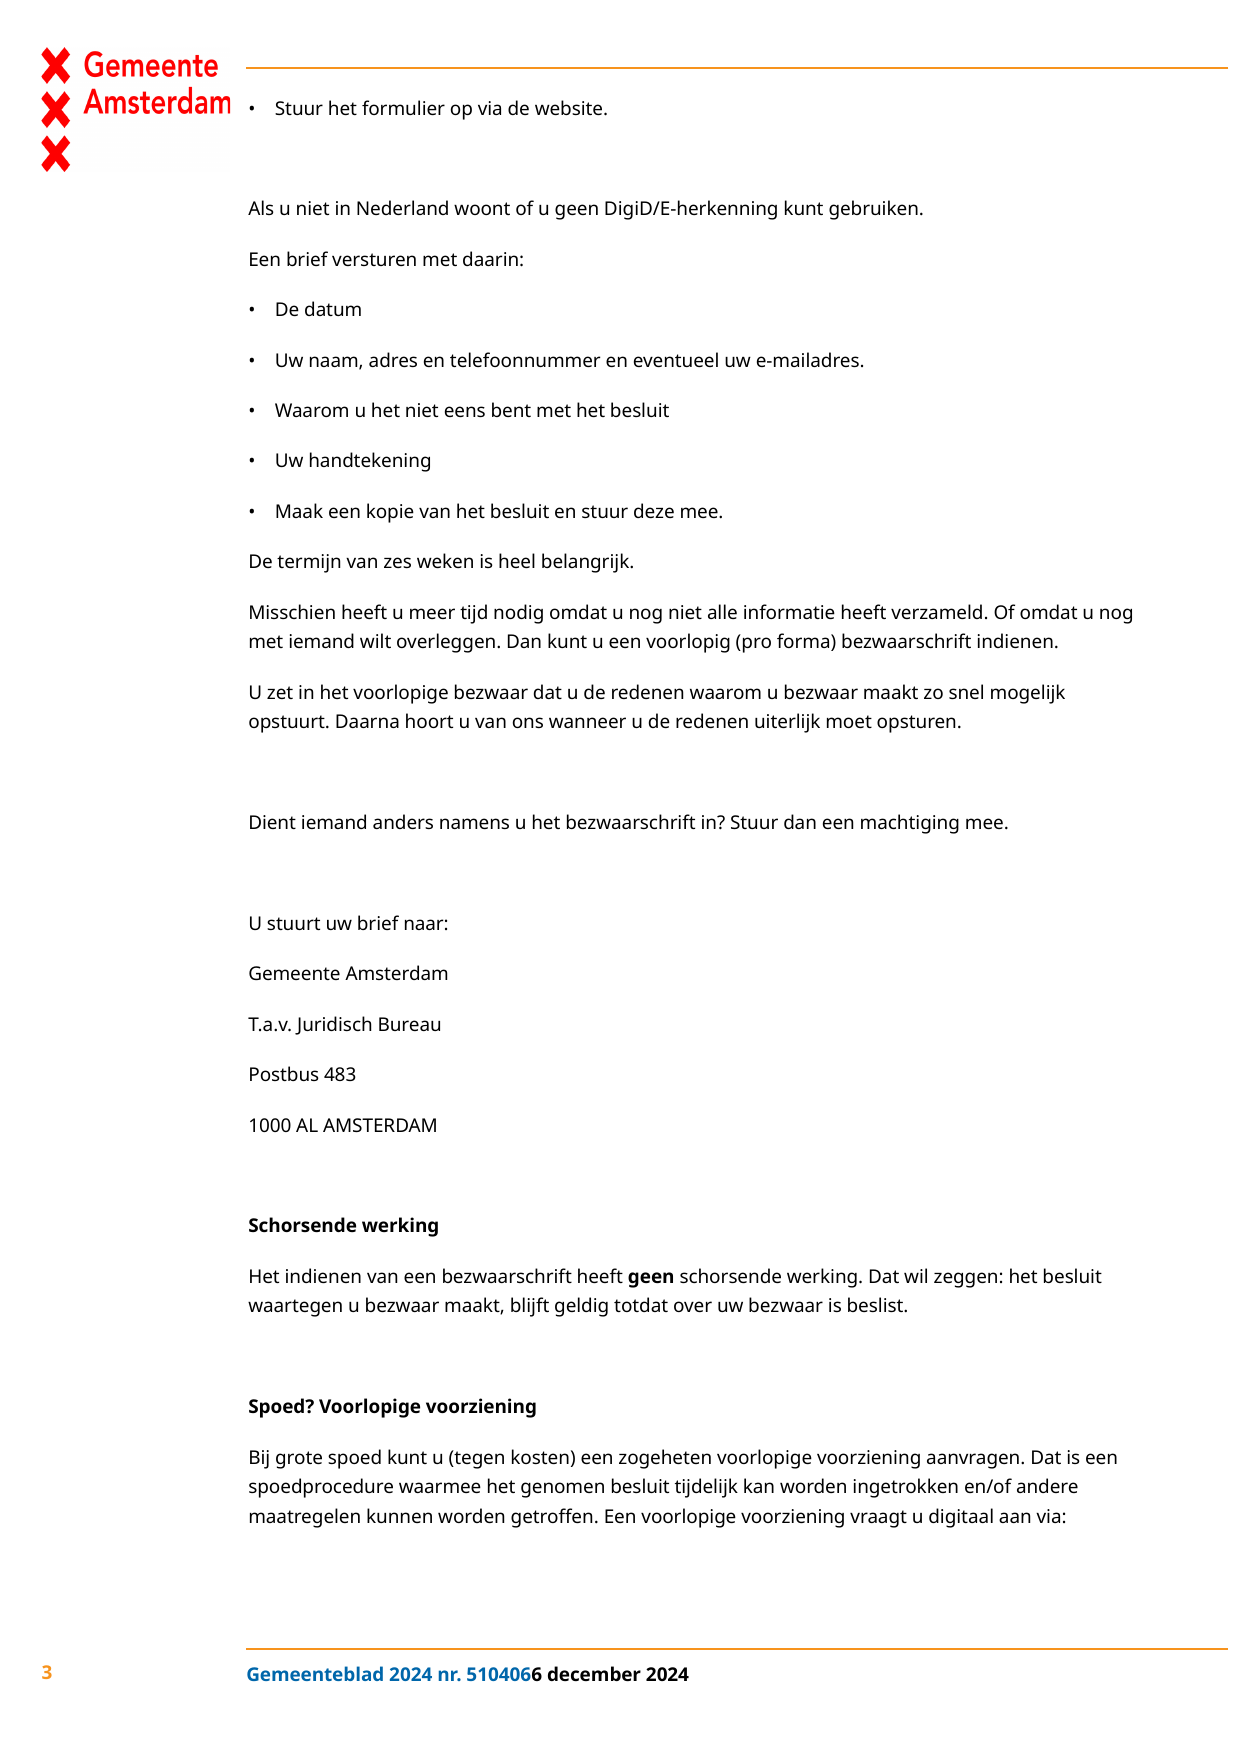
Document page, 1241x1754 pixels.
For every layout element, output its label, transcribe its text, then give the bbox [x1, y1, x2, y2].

text U zet in het voorlopige bezwaar dat u de redenen waarom u bezwaar maakt zo snel mogelijk opstuurt. Daarna hoort u van ons wanneer u de redenen uiterlijk moet opsturen. [248, 679, 1152, 734]
text Het indienen van een bezwaarschrift heeft geen schorsende werking. Dat wil zeggen: het besluit waartegen u bezwaar maakt, blijft geldig totdat over uw bezwaar is beslist. [248, 1263, 1152, 1318]
text U stuurt uw brief naar: [248, 910, 1152, 936]
text • Uw handtekening [248, 448, 1152, 473]
text Gemeente Amsterdam [248, 961, 1152, 986]
text Postbus 483 [248, 1061, 1152, 1087]
text • Uw naam, adres en telefoonnummer en eventueel uw e-mailadres. [248, 347, 1152, 373]
text • De datum [248, 296, 1152, 322]
text • Waarom u het niet eens bent met het besluit [248, 397, 1152, 423]
text Spoed? Voorlopige voorziening [248, 1393, 1152, 1419]
picture [41, 47, 231, 172]
text 1000 AL AMSTERDAM [248, 1112, 1152, 1138]
text De termijn van zes weken is heel belangrijk. [248, 548, 1152, 574]
text Misschien heeft u meer tijd nodig omdat u nog niet alle informatie heeft verzameld. Of omdat u nog met iemand wilt overleggen. Dan kunt u een voorlopig (pro forma) bezwaarschrift indienen. [248, 599, 1152, 654]
text Dient iemand anders namens u het bezwaarschrift in? Stuur dan een machtiging mee. [248, 809, 1152, 835]
text Schorsende werking [248, 1213, 1152, 1238]
text • Maak een kopie van het besluit en stuur deze mee. [248, 498, 1152, 524]
text Bij grote spoed kunt u (tegen kosten) een zogeheten voorlopige voorziening aanvragen. Dat is een spoedprocedure waarmee het genomen besluit tijdelijk kan worden ingetrokken en/of andere maatregelen kunnen worden getroffen. Een voorlopige voorziening vraagt u digitaal aan via: [248, 1444, 1152, 1529]
text Als u niet in Nederland woont of u geen DigiD/E-herkenning kunt gebruiken. [248, 196, 1152, 221]
text Een brief versturen met daarin: [248, 246, 1152, 272]
text T.a.v. Juridisch Bureau [248, 1011, 1152, 1037]
text • Stuur het formulier op via de website. [248, 95, 1152, 121]
